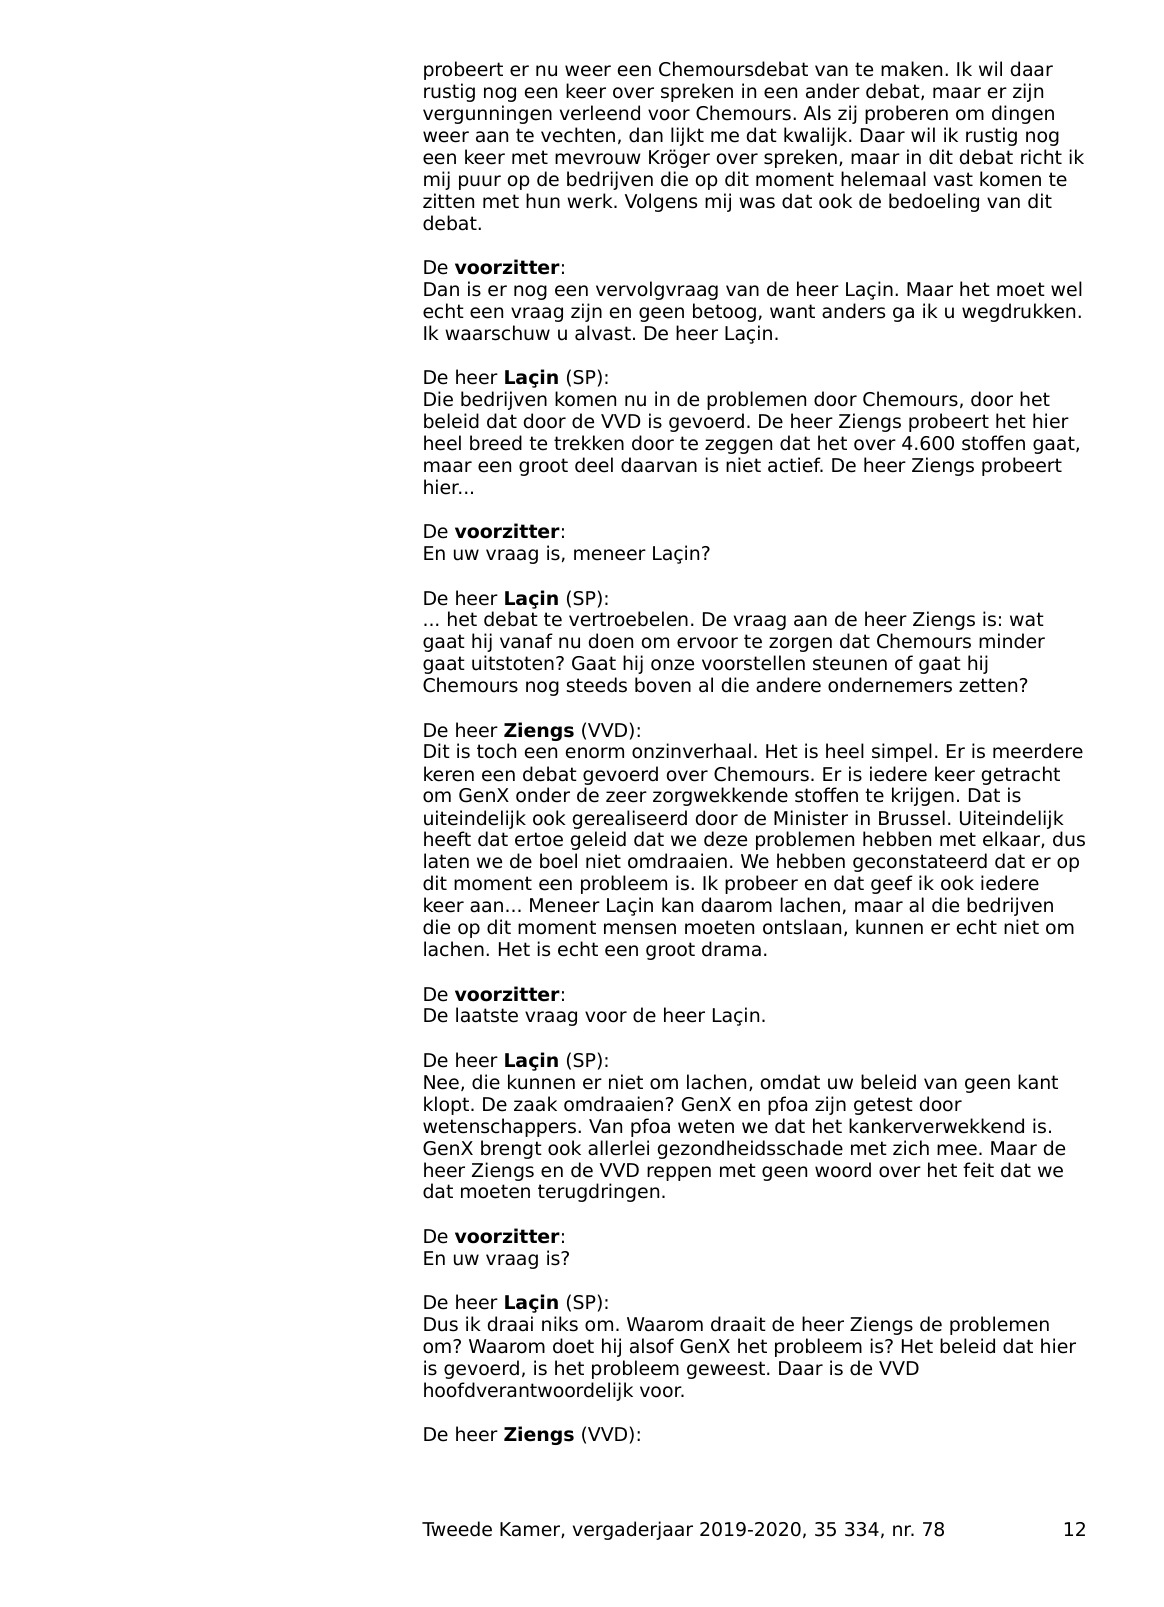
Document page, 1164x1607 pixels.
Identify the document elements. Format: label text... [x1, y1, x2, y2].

text De heer Ziengs (VVD): [422, 1424, 1087, 1446]
text Dan is er nog een vervolgvraag van de heer Laçin. Maar het moet wel echt een vraag zijn en geen betoog, want anders ga ik u wegdrukken. Ik waarschuw u alvast. De heer Laçin. [422, 279, 1087, 345]
text De voorzitter: [422, 983, 1087, 1005]
text De heer Ziengs (VVD): [422, 719, 1087, 741]
text probeert er nu weer een Chemoursdebat van te maken. Ik wil daar rustig nog een keer over spreken in een ander debat, maar er zijn vergunningen verleend voor Chemours. Als zij proberen om dingen weer aan te vechten, dan lijkt me dat kwalijk. Daar wil ik rustig nog een keer met mevrouw Kröger over spreken, maar in dit debat richt ik mij puur op de bedrijven die op dit moment helemaal vast komen te zitten met hun werk. Volgens mij was dat ook de bedoeling van dit debat. [422, 59, 1087, 235]
text De voorzitter: [422, 257, 1087, 279]
text Die bedrijven komen nu in de problemen door Chemours, door het beleid dat door de VVD is gevoerd. De heer Ziengs probeert het hier heel breed te trekken door te zeggen dat het over 4.600 stoffen gaat, maar een groot deel daarvan is niet actief. De heer Ziengs probeert hier... [422, 389, 1087, 499]
text De voorzitter: [422, 1226, 1087, 1248]
text De laatste vraag voor de heer Laçin. [422, 1005, 1087, 1027]
text En uw vraag is, meneer Laçin? [422, 543, 1087, 565]
text De heer Laçin (SP): [422, 367, 1087, 389]
text De voorzitter: [422, 521, 1087, 543]
text En uw vraag is? [422, 1248, 1087, 1269]
text De heer Laçin (SP): [422, 587, 1087, 609]
text De heer Laçin (SP): [422, 1049, 1087, 1072]
text Dit is toch een enorm onzinverhaal. Het is heel simpel. Er is meerdere keren een debat gevoerd over Chemours. Er is iedere keer getracht om GenX onder de zeer zorgwekkende stoffen te krijgen. Dat is uiteindelijk ook gerealiseerd door de Minister in Brussel. Uiteindelijk heeft dat ertoe geleid dat we deze problemen hebben met elkaar, dus laten we de boel niet omdraaien. We hebben geconstateerd dat er op dit moment een probleem is. Ik probeer en dat geef ik ook iedere keer aan... Meneer Laçin kan daarom lachen, maar al die bedrijven die op dit moment mensen moeten ontslaan, kunnen er echt niet om lachen. Het is echt een groot drama. [422, 741, 1087, 961]
text De heer Laçin (SP): [422, 1292, 1087, 1314]
text ... het debat te vertroebelen. De vraag aan de heer Ziengs is: wat gaat hij vanaf nu doen om ervoor te zorgen dat Chemours minder gaat uitstoten? Gaat hij onze voorstellen steunen of gaat hij Chemours nog steeds boven al die andere ondernemers zetten? [422, 609, 1087, 697]
text Nee, die kunnen er niet om lachen, omdat uw beleid van geen kant klopt. De zaak omdraaien? GenX en pfoa zijn getest door wetenschappers. Van pfoa weten we dat het kankerverwekkend is. GenX brengt ook allerlei gezondheidsschade met zich mee. Maar de heer Ziengs en de VVD reppen met geen woord over het feit dat we dat moeten terugdringen. [422, 1072, 1087, 1203]
text Dus ik draai niks om. Waarom draait de heer Ziengs de problemen om? Waarom doet hij alsof GenX het probleem is? Het beleid dat hier is gevoerd, is het probleem geweest. Daar is de VVD hoofdverantwoordelijk voor. [422, 1314, 1087, 1402]
